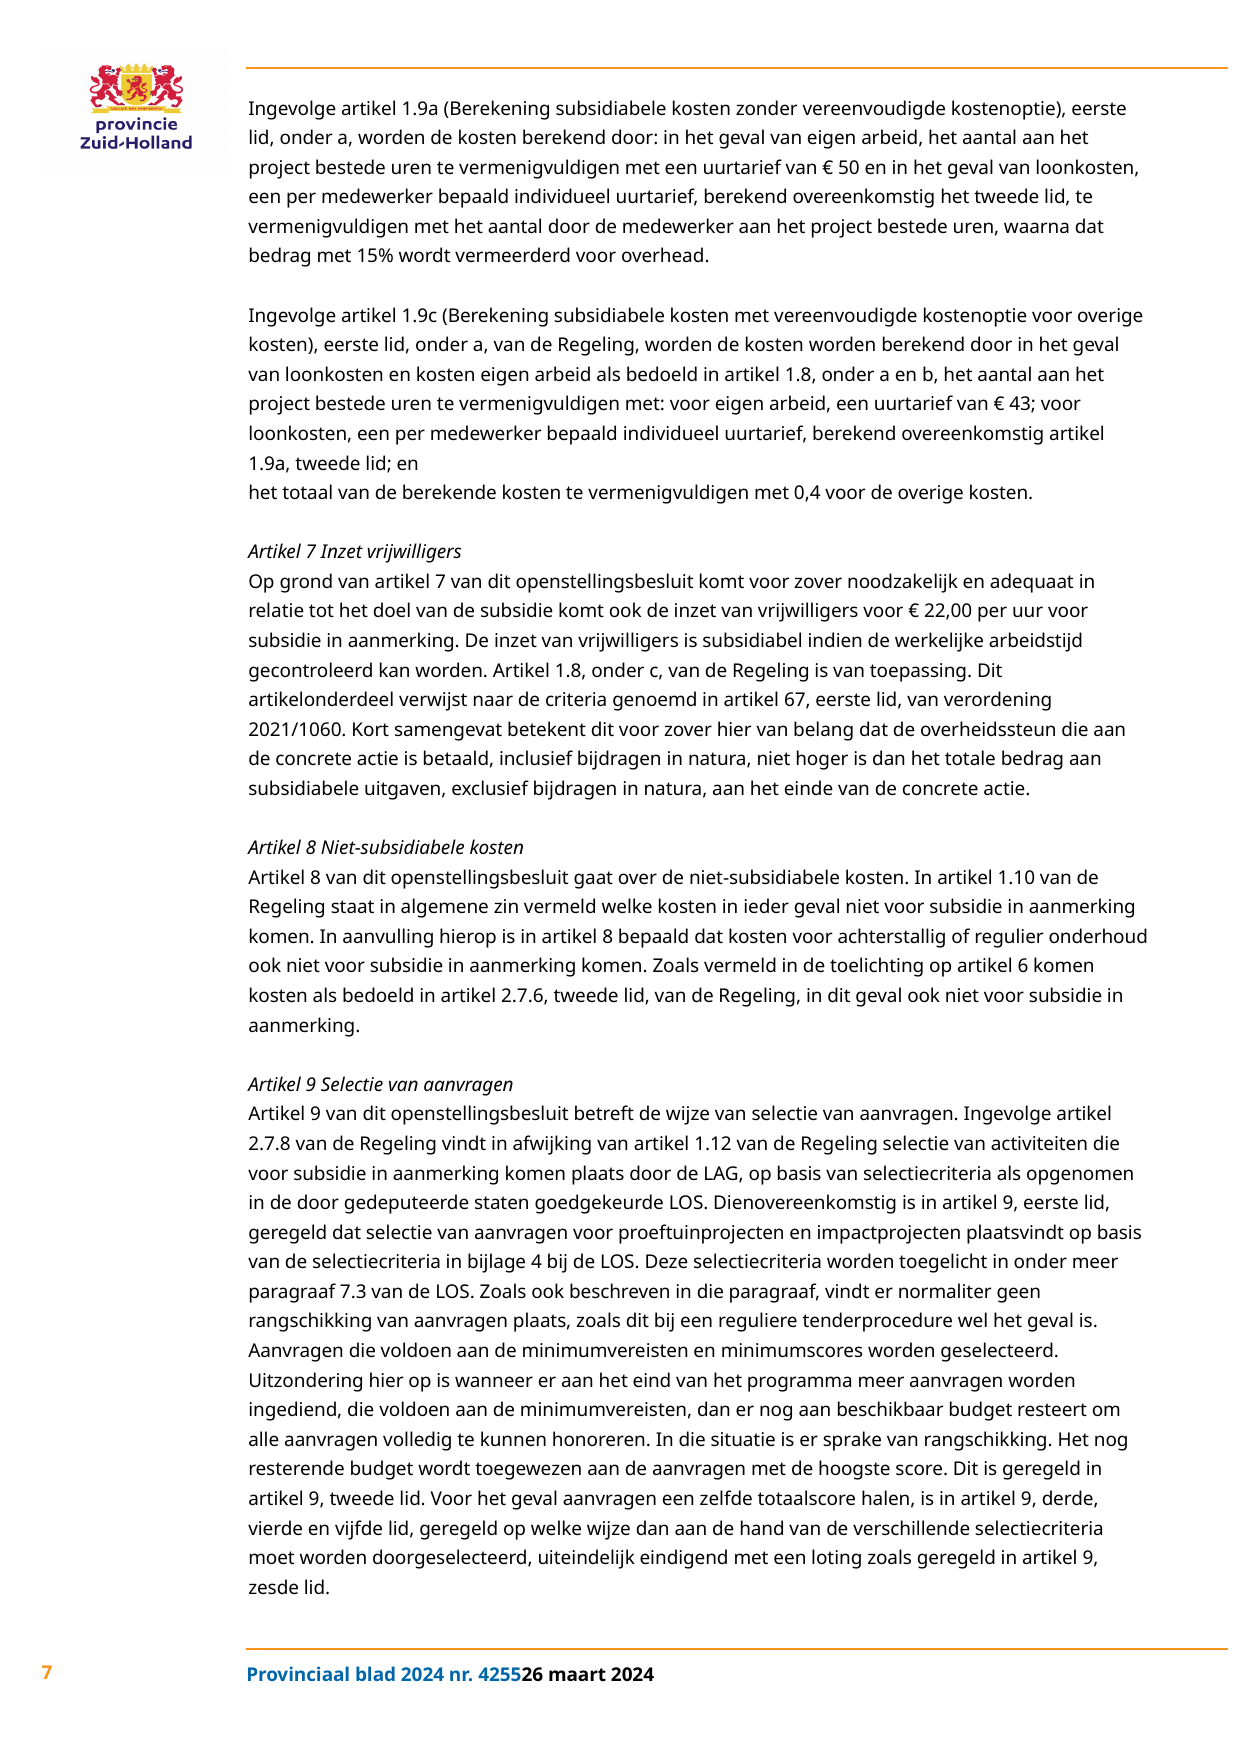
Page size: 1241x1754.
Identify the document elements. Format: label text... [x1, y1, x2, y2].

picture [41, 47, 231, 172]
text Ingevolge artikel 1.9a (Berekening subsidiabele kosten zonder vereenvoudigde kostenoptie), eerste lid, onder a, worden de kosten berekend door: in het geval van eigen arbeid, het aantal aan het project bestede uren te vermenigvuldigen met een uurtarief van € 50 en in het geval van loonkosten, een per medewerker bepaald individueel uurtarief, berekend overeenkomstig het tweede lid, te vermenigvuldigen met het aantal door de medewerker aan het project bestede uren, waarna dat bedrag met 15% wordt vermeerderd voor overhead. [248, 95, 1152, 268]
text Artikel 7 Inzet vrijwilligers [248, 538, 1152, 564]
text Artikel 8 Niet-subsidiabele kosten [248, 834, 1152, 860]
text Ingevolge artikel 1.9c (Berekening subsidiabele kosten met vereenvoudigde kostenoptie voor overige kosten), eerste lid, onder a, van de Regeling, worden de kosten worden berekend door in het geval van loonkosten en kosten eigen arbeid als bedoeld in artikel 1.8, onder a en b, het aantal aan het project bestede uren te vermenigvuldigen met: voor eigen arbeid, een uurtarief van € 43; voor loonkosten, een per medewerker bepaald individueel uurtarief, berekend overeenkomstig artikel 1.9a, tweede lid; en [248, 302, 1152, 476]
text Artikel 9 Selectie van aanvragen [248, 1071, 1152, 1097]
text het totaal van de berekende kosten te vermenigvuldigen met 0,4 voor de overige kosten. [248, 479, 1152, 505]
text Artikel 8 van dit openstellingsbesluit gaat over de niet-subsidiabele kosten. In artikel 1.10 van de Regeling staat in algemene zin vermeld welke kosten in ieder geval niet voor subsidie in aanmerking komen. In aanvulling hierop is in artikel 8 bepaald dat kosten voor achterstallig of regulier onderhoud ook niet voor subsidie in aanmerking komen. Zoals vermeld in de toelichting op artikel 6 komen kosten als bedoeld in artikel 2.7.6, tweede lid, van de Regeling, in dit geval ook niet voor subsidie in aanmerking. [248, 864, 1152, 1038]
text Op grond van artikel 7 van dit openstellingsbesluit komt voor zover noodzakelijk en adequaat in relatie tot het doel van de subsidie komt ook de inzet van vrijwilligers voor € 22,00 per uur voor subsidie in aanmerking. De inzet van vrijwilligers is subsidiabel indien de werkelijke arbeidstijd gecontroleerd kan worden. Artikel 1.8, onder c, van de Regeling is van toepassing. Dit artikelonderdeel verwijst naar de criteria genoemd in artikel 67, eerste lid, van verordening 2021/1060. Kort samengevat betekent dit voor zover hier van belang dat de overheidssteun die aan de concrete actie is betaald, inclusief bijdragen in natura, niet hoger is dan het totale bedrag aan subsidiabele uitgaven, exclusief bijdragen in natura, aan het einde van de concrete actie. [248, 568, 1152, 801]
text Artikel 9 van dit openstellingsbesluit betreft de wijze van selectie van aanvragen. Ingevolge artikel 2.7.8 van de Regeling vindt in afwijking van artikel 1.12 van de Regeling selectie van activiteiten die voor subsidie in aanmerking komen plaats door de LAG, op basis van selectiecriteria als opgenomen in de door gedeputeerde staten goedgekeurde LOS. Dienovereenkomstig is in artikel 9, eerste lid, geregeld dat selectie van aanvragen voor proeftuinprojecten en impactprojecten plaatsvindt op basis van de selectiecriteria in bijlage 4 bij de LOS. Deze selectiecriteria worden toegelicht in onder meer paragraaf 7.3 van de LOS. Zoals ook beschreven in die paragraaf, vindt er normaliter geen rangschikking van aanvragen plaats, zoals dit bij een reguliere tenderprocedure wel het geval is. Aanvragen die voldoen aan de minimumvereisten en minimumscores worden geselecteerd. Uitzondering hier op is wanneer er aan het eind van het programma meer aanvragen worden ingediend, die voldoen aan de minimumvereisten, dan er nog aan beschikbaar budget resteert om alle aanvragen volledig te kunnen honoreren. In die situatie is er sprake van rangschikking. Het nog resterende budget wordt toegewezen aan de aanvragen met de hoogste score. Dit is geregeld in artikel 9, tweede lid. Voor het geval aanvragen een zelfde totaalscore halen, is in artikel 9, derde, vierde en vijfde lid, geregeld op welke wijze dan aan de hand van de verschillende selectiecriteria moet worden doorgeselecteerd, uiteindelijk eindigend met een loting zoals geregeld in artikel 9, zesde lid. [248, 1101, 1152, 1600]
